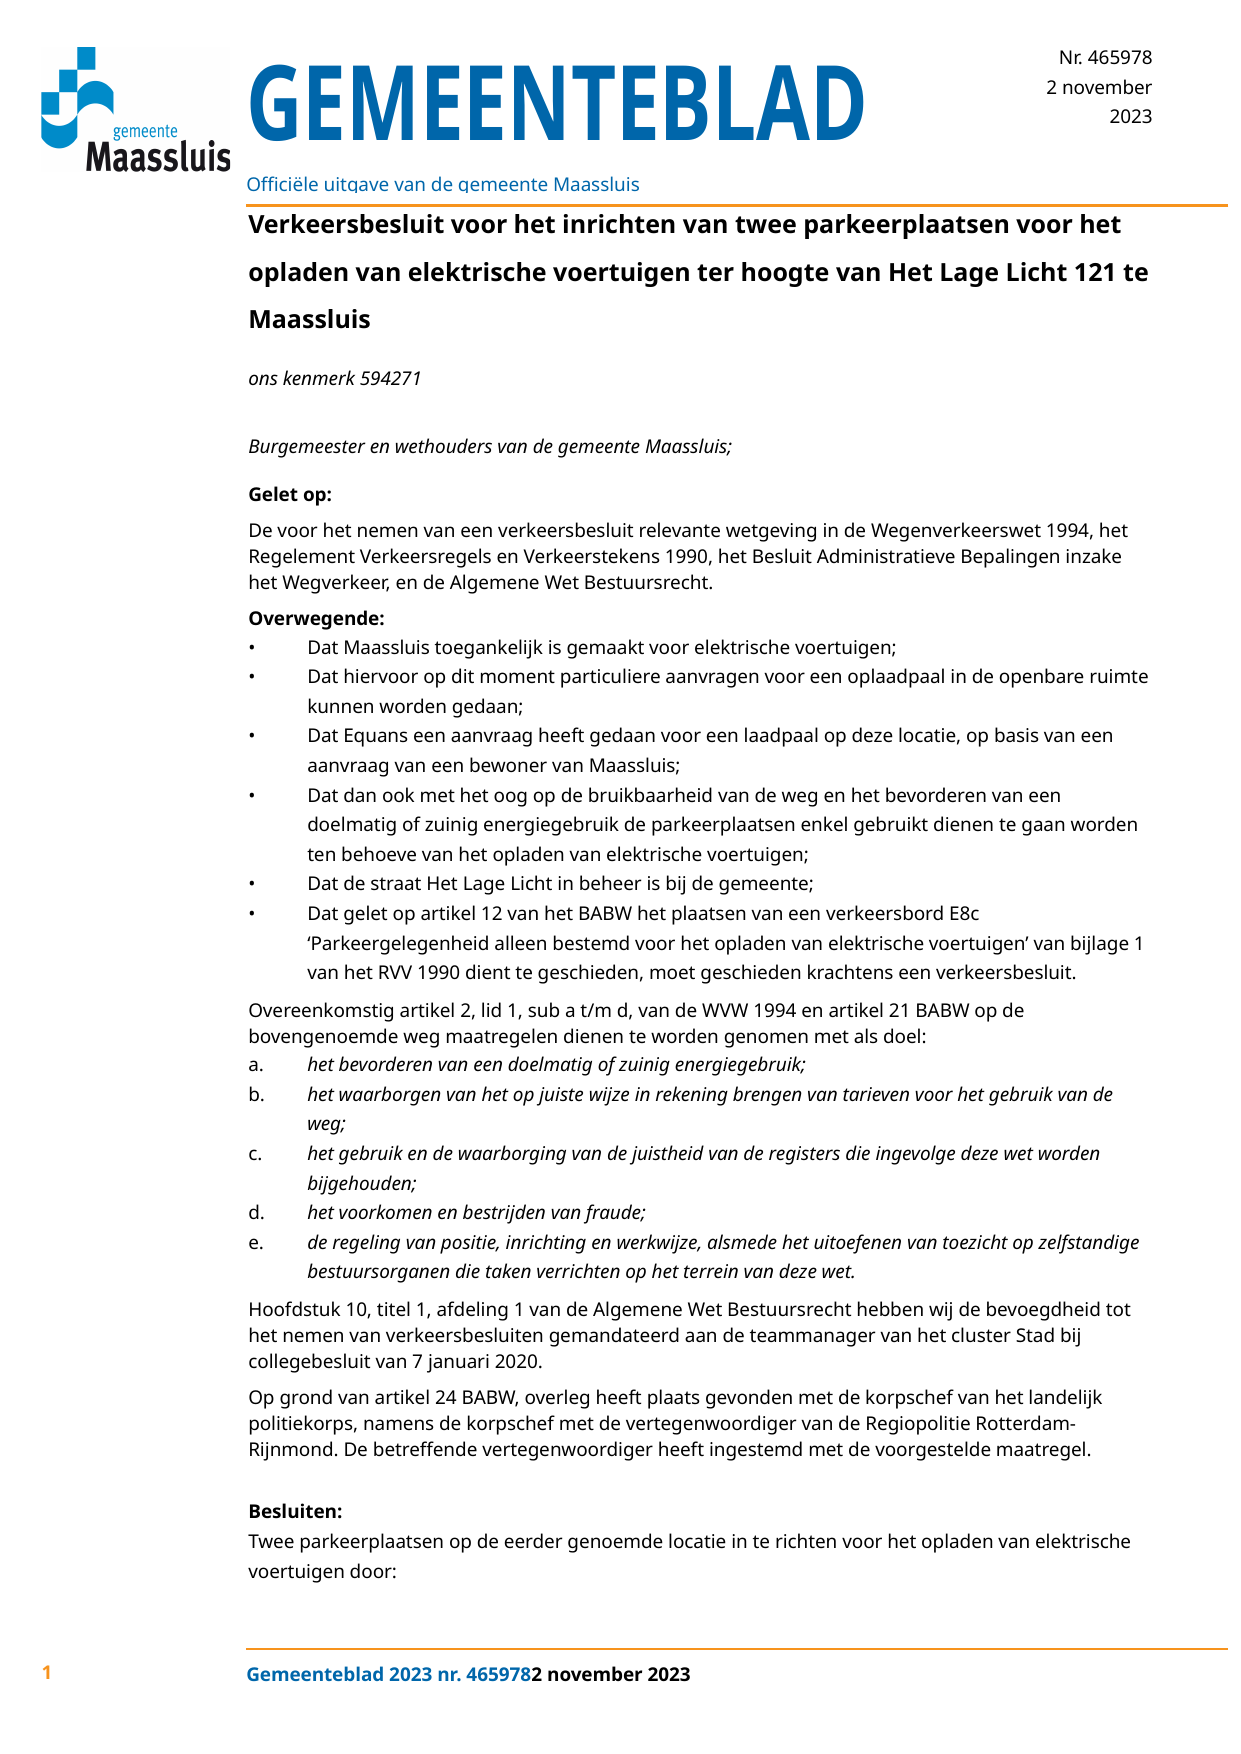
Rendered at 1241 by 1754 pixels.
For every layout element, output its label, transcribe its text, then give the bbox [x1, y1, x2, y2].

text Besluiten: [248, 1499, 1152, 1524]
list het waarborgen van het op juiste wijze in rekening brengen van tarieven voor het gebruik van de weg; [248, 1081, 1152, 1136]
text Twee parkeerplaatsen op de eerder genoemde locatie in te richten voor het opladen van elektrische voertuigen door: [248, 1528, 1152, 1583]
list Dat de straat Het Lage Licht in beheer is bij de gemeente; [248, 871, 1152, 896]
list de regeling van positie, inrichting en werkwijze, alsmede het uitoefenen van toezicht op zelfstandige bestuursorganen die taken verrichten op het terrein van deze wet. [248, 1229, 1152, 1284]
text ons kenmerk 594271 [248, 366, 1152, 391]
list het bevorderen van een doelmatig of zuinig energiegebruik; [248, 1051, 1152, 1077]
list het gebruik en de waarborging van de juistheid van de registers die ingevolge deze wet worden bijgehouden; [248, 1140, 1152, 1195]
text Verkeersbesluit voor het inrichten van twee parkeerplaatsen voor het opladen van elektrische voertuigen ter hoogte van Het Lage Licht 121 te Maassluis [248, 207, 1152, 336]
text Gelet op: [248, 481, 1152, 507]
text De voor het nemen van een verkeersbesluit relevante wetgeving in de Wegenverkeerswet 1994, het Regelement Verkeersregels en Verkeerstekens 1990, het Besluit Administratieve Bepalingen inzake het Wegverkeer, en de Algemene Wet Bestuursrecht. [248, 517, 1152, 595]
list Dat gelet op artikel 12 van het BABW het plaatsen van een verkeersbord E8c ‘Parkeergelegenheid alleen bestemd voor het opladen van elektrische voertuigen’ van bijlage 1 van het RVV 1990 dient te geschieden, moet geschieden krachtens een verkeersbesluit. [248, 900, 1152, 985]
picture [41, 47, 77, 92]
text Overeenkomstig artikel 2, lid 1, sub a t/m d, van de WVW 1994 en artikel 21 BABW op de bovengenoemde weg maatregelen dienen te worden genomen met als doel: [248, 997, 1152, 1049]
list Dat Equans een aanvraag heeft gedaan voor een laadpaal op deze locatie, op basis van een aanvraag van een bewoner van Maassluis; [248, 723, 1152, 778]
text Op grond van artikel 24 BABW, overleg heeft plaats gevonden met de korpschef van het landelijk politiekorps, namens de korpschef met de vertegenwoordiger van de Regiopolitie Rotterdam-Rijnmond. De betreffende vertegenwoordiger heeft ingestemd met de voorgestelde maatregel. [248, 1384, 1152, 1462]
list Dat dan ook met het oog op de bruikbaarheid van de weg en het bevorderen van een doelmatig of zuinig energiegebruik de parkeerplaatsen enkel gebruikt dienen te gaan worden ten behoeve van het opladen van elektrische voertuigen; [248, 782, 1152, 867]
text Hoofdstuk 10, titel 1, afdeling 1 van de Algemene Wet Bestuursrecht hebben wij de bevoegdheid tot het nemen van verkeersbesluiten gemandateerd aan de teammanager van het cluster Stad bij collegebesluit van 7 januari 2020. [248, 1296, 1152, 1373]
list Dat hiervoor op dit moment particuliere aanvragen voor een oplaadpaal in de openbare ruimte kunnen worden gedaan; [248, 663, 1152, 719]
text Burgemeester en wethouders van de gemeente Maassluis; [248, 433, 1152, 459]
list Dat Maassluis toegankelijk is gemaakt voor elektrische voertuigen; [248, 634, 1152, 660]
text Overwegende: [248, 606, 1152, 631]
list het voorkomen en bestrijden van fraude; [248, 1199, 1152, 1225]
picture [41, 47, 231, 172]
